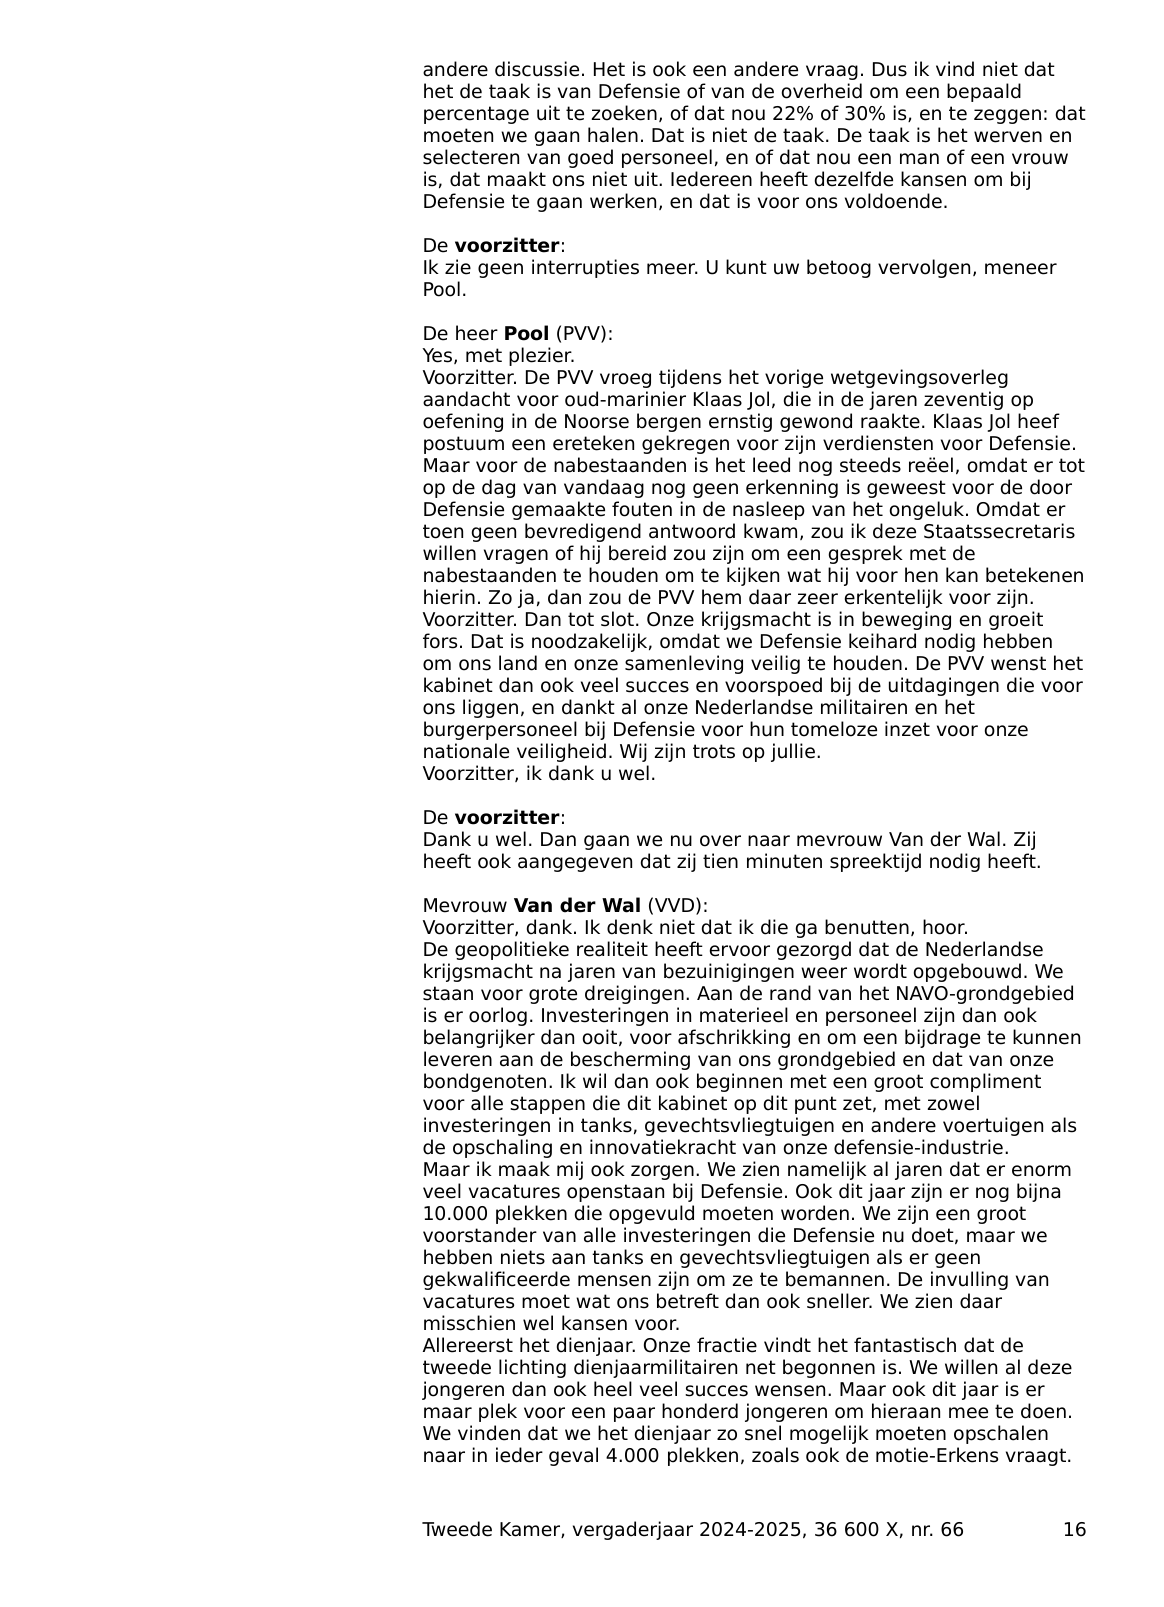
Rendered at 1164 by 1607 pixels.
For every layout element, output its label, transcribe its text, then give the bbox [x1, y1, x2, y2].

text Dank u wel. Dan gaan we nu over naar mevrouw Van der Wal. Zij heeft ook aangegeven dat zij tien minuten spreektijd nodig heeft. [422, 829, 1087, 873]
text De voorzitter: [422, 807, 1087, 829]
text andere discussie. Het is ook een andere vraag. Dus ik vind niet dat het de taak is van Defensie of van de overheid om een bepaald percentage uit te zoeken, of dat nou 22% of 30% is, en te zeggen: dat moeten we gaan halen. Dat is niet de taak. De taak is het werven en selecteren van goed personeel, en of dat nou een man of een vrouw is, dat maakt ons niet uit. Iedereen heeft dezelfde kansen om bij Defensie te gaan werken, en dat is voor ons voldoende. [422, 59, 1087, 213]
text Ik zie geen interrupties meer. U kunt uw betoog vervolgen, meneer Pool. [422, 257, 1087, 301]
text Mevrouw Van der Wal (VVD): [422, 895, 1087, 917]
text Yes, met plezier. [422, 345, 1087, 367]
text Allereerst het dienjaar. Onze fractie vindt het fantastisch dat de tweede lichting dienjaarmilitairen net begonnen is. We willen al deze jongeren dan ook heel veel succes wensen. Maar ook dit jaar is er maar plek voor een paar honderd jongeren om hieraan mee te doen. We vinden dat we het dienjaar zo snel mogelijk moeten opschalen naar in ieder geval 4.000 plekken, zoals ook de motie-Erkens vraagt. [422, 1335, 1087, 1467]
text Voorzitter, ik dank u wel. [422, 763, 1087, 785]
text De geopolitieke realiteit heeft ervoor gezorgd dat de Nederlandse krijgsmacht na jaren van bezuinigingen weer wordt opgebouwd. We staan voor grote dreigingen. Aan de rand van het NAVO-grondgebied is er oorlog. Investeringen in materieel en personeel zijn dan ook belangrijker dan ooit, voor afschrikking en om een bijdrage te kunnen leveren aan de bescherming van ons grondgebied en dat van onze bondgenoten. Ik wil dan ook beginnen met een groot compliment voor alle stappen die dit kabinet op dit punt zet, met zowel investeringen in tanks, gevechtsvliegtuigen en andere voertuigen als de opschaling en innovatiekracht van onze defensie-industrie. [422, 939, 1087, 1159]
text De voorzitter: [422, 235, 1087, 257]
text Voorzitter. De PVV vroeg tijdens het vorige wetgevingsoverleg aandacht voor oud-marinier Klaas Jol, die in de jaren zeventig op oefening in de Noorse bergen ernstig gewond raakte. Klaas Jol heef postuum een ereteken gekregen voor zijn verdiensten voor Defensie. Maar voor de nabestaanden is het leed nog steeds reëel, omdat er tot op de dag van vandaag nog geen erkenning is geweest voor de door Defensie gemaakte fouten in de nasleep van het ongeluk. Omdat er toen geen bevredigend antwoord kwam, zou ik deze Staatssecretaris willen vragen of hij bereid zou zijn om een gesprek met de nabestaanden te houden om te kijken wat hij voor hen kan betekenen hierin. Zo ja, dan zou de PVV hem daar zeer erkentelijk voor zijn. [422, 367, 1087, 609]
text Maar ik maak mij ook zorgen. We zien namelijk al jaren dat er enorm veel vacatures openstaan bij Defensie. Ook dit jaar zijn er nog bijna 10.000 plekken die opgevuld moeten worden. We zijn een groot voorstander van alle investeringen die Defensie nu doet, maar we hebben niets aan tanks en gevechtsvliegtuigen als er geen gekwalificeerde mensen zijn om ze te bemannen. De invulling van vacatures moet wat ons betreft dan ook sneller. We zien daar misschien wel kansen voor. [422, 1159, 1087, 1335]
text Voorzitter, dank. Ik denk niet dat ik die ga benutten, hoor. [422, 917, 1087, 939]
text De heer Pool (PVV): [422, 323, 1087, 345]
text Voorzitter. Dan tot slot. Onze krijgsmacht is in beweging en groeit fors. Dat is noodzakelijk, omdat we Defensie keihard nodig hebben om ons land en onze samenleving veilig te houden. De PVV wenst het kabinet dan ook veel succes en voorspoed bij de uitdagingen die voor ons liggen, en dankt al onze Nederlandse militairen en het burgerpersoneel bij Defensie voor hun tomeloze inzet voor onze nationale veiligheid. Wij zijn trots op jullie. [422, 609, 1087, 763]
